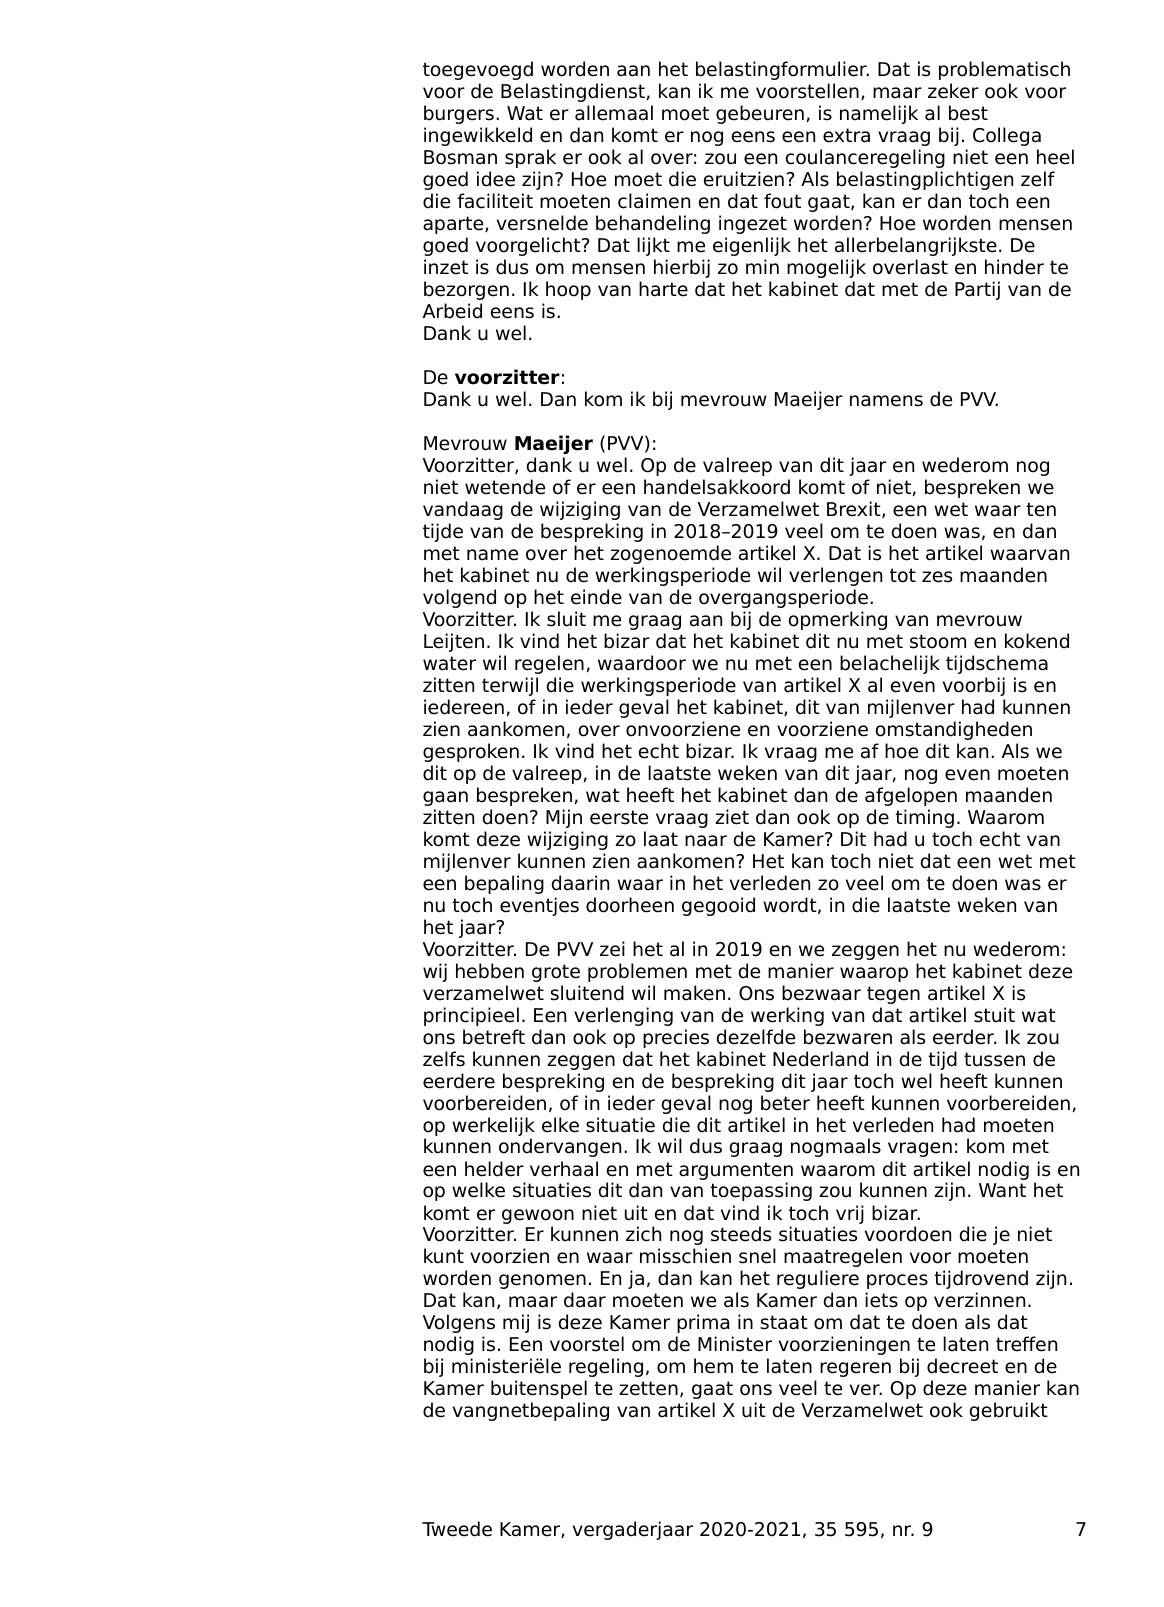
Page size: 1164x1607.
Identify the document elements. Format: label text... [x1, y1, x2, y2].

text Dank u wel. Dan kom ik bij mevrouw Maeijer namens de PVV. [422, 389, 1087, 411]
text Voorzitter, dank u wel. Op de valreep van dit jaar en wederom nog niet wetende of er een handelsakkoord komt of niet, bespreken we vandaag de wijziging van de Verzamelwet Brexit, een wet waar ten tijde van de bespreking in 2018–2019 veel om te doen was, en dan met name over het zogenoemde artikel X. Dat is het artikel waarvan het kabinet nu de werkingsperiode wil verlengen tot zes maanden volgend op het einde van de overgangsperiode. [422, 455, 1087, 609]
text Voorzitter. Er kunnen zich nog steeds situaties voordoen die je niet kunt voorzien en waar misschien snel maatregelen voor moeten worden genomen. En ja, dan kan het reguliere proces tijdrovend zijn. Dat kan, maar daar moeten we als Kamer dan iets op verzinnen. Volgens mij is deze Kamer prima in staat om dat te doen als dat nodig is. Een voorstel om de Minister voorzieningen te laten treffen bij ministeriële regeling, om hem te laten regeren bij decreet en de Kamer buitenspel te zetten, gaat ons veel te ver. Op deze manier kan de vangnetbepaling van artikel X uit de Verzamelwet ook gebruikt [422, 1224, 1087, 1422]
text Voorzitter. Ik sluit me graag aan bij de opmerking van mevrouw Leijten. Ik vind het bizar dat het kabinet dit nu met stoom en kokend water wil regelen, waardoor we nu met een belachelijk tijdschema zitten terwijl die werkingsperiode van artikel X al even voorbij is en iedereen, of in ieder geval het kabinet, dit van mijlenver had kunnen zien aankomen, over onvoorziene en voorziene omstandigheden gesproken. Ik vind het echt bizar. Ik vraag me af hoe dit kan. Als we dit op de valreep, in de laatste weken van dit jaar, nog even moeten gaan bespreken, wat heeft het kabinet dan de afgelopen maanden zitten doen? Mijn eerste vraag ziet dan ook op de timing. Waarom komt deze wijziging zo laat naar de Kamer? Dit had u toch echt van mijlenver kunnen zien aankomen? Het kan toch niet dat een wet met een bepaling daarin waar in het verleden zo veel om te doen was er nu toch eventjes doorheen gegooid wordt, in die laatste weken van het jaar? [422, 609, 1087, 939]
text Mevrouw Maeijer (PVV): [422, 433, 1087, 455]
text Voorzitter. De PVV zei het al in 2019 en we zeggen het nu wederom: wij hebben grote problemen met de manier waarop het kabinet deze verzamelwet sluitend wil maken. Ons bezwaar tegen artikel X is principieel. Een verlenging van de werking van dat artikel stuit wat ons betreft dan ook op precies dezelfde bezwaren als eerder. Ik zou zelfs kunnen zeggen dat het kabinet Nederland in de tijd tussen de eerdere bespreking en de bespreking dit jaar toch wel heeft kunnen voorbereiden, of in ieder geval nog beter heeft kunnen voorbereiden, op werkelijk elke situatie die dit artikel in het verleden had moeten kunnen ondervangen. Ik wil dus graag nogmaals vragen: kom met een helder verhaal en met argumenten waarom dit artikel nodig is en op welke situaties dit dan van toepassing zou kunnen zijn. Want het komt er gewoon niet uit en dat vind ik toch vrij bizar. [422, 939, 1087, 1224]
text De voorzitter: [422, 367, 1087, 389]
text Dank u wel. [422, 323, 1087, 345]
text toegevoegd worden aan het belastingformulier. Dat is problematisch voor de Belastingdienst, kan ik me voorstellen, maar zeker ook voor burgers. Wat er allemaal moet gebeuren, is namelijk al best ingewikkeld en dan komt er nog eens een extra vraag bij. Collega Bosman sprak er ook al over: zou een coulanceregeling niet een heel goed idee zijn? Hoe moet die eruitzien? Als belastingplichtigen zelf die faciliteit moeten claimen en dat fout gaat, kan er dan toch een aparte, versnelde behandeling ingezet worden? Hoe worden mensen goed voorgelicht? Dat lijkt me eigenlijk het allerbelangrijkste. De inzet is dus om mensen hierbij zo min mogelijk overlast en hinder te bezorgen. Ik hoop van harte dat het kabinet dat met de Partij van de Arbeid eens is. [422, 59, 1087, 323]
